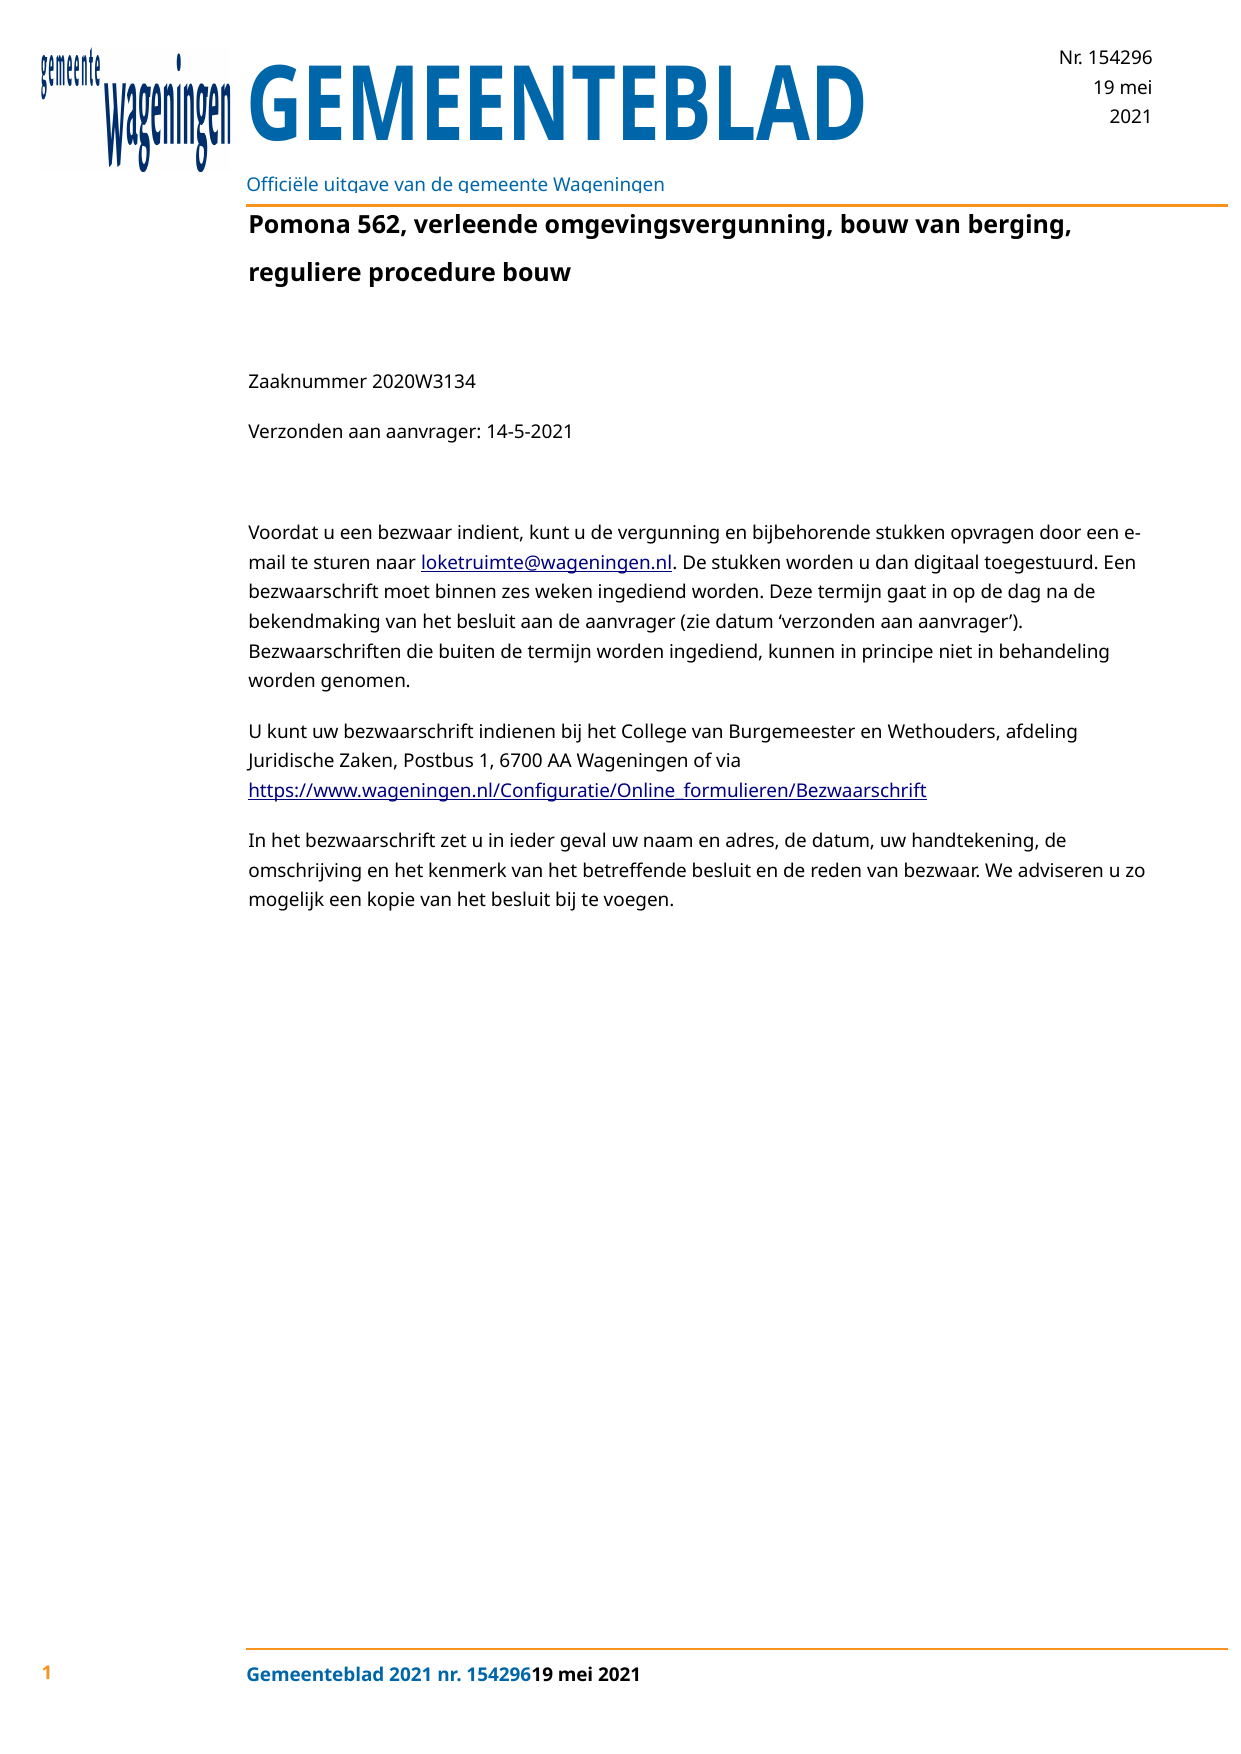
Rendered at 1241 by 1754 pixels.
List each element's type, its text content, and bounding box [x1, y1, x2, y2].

text Pomona 562, verleende omgevingsvergunning, bouw van berging, reguliere procedure bouw [248, 207, 1152, 288]
picture [41, 47, 231, 172]
text In het bezwaarschrift zet u in ieder geval uw naam en adres, de datum, uw handtekening, de omschrijving en het kenmerk van het betreffende besluit en de reden van bezwaar. We adviseren u zo mogelijk een kopie van het besluit bij te voegen. [248, 827, 1152, 912]
text Zaaknummer 2020W3134 [248, 368, 1152, 394]
text Voordat u een bezwaar indient, kunt u de vergunning en bijbehorende stukken opvragen door een e-mail te sturen naar loketruimte@wageningen.nl. De stukken worden u dan digitaal toegestuurd. Een bezwaarschrift moet binnen zes weken ingediend worden. Deze termijn gaat in op de dag na de bekendmaking van het besluit aan de aanvrager (zie datum ‘verzonden aan aanvrager’). Bezwaarschriften die buiten de termijn worden ingediend, kunnen in principe niet in behandeling worden genomen. [248, 519, 1152, 693]
text U kunt uw bezwaarschrift indienen bij het College van Burgemeester en Wethouders, afdeling Juridische Zaken, Postbus 1, 6700 AA Wageningen of via https://www.wageningen.nl/Configuratie/Online_formulieren/Bezwaarschrift [248, 718, 1152, 803]
text Verzonden aan aanvrager: 14-5-2021 [248, 419, 1152, 444]
